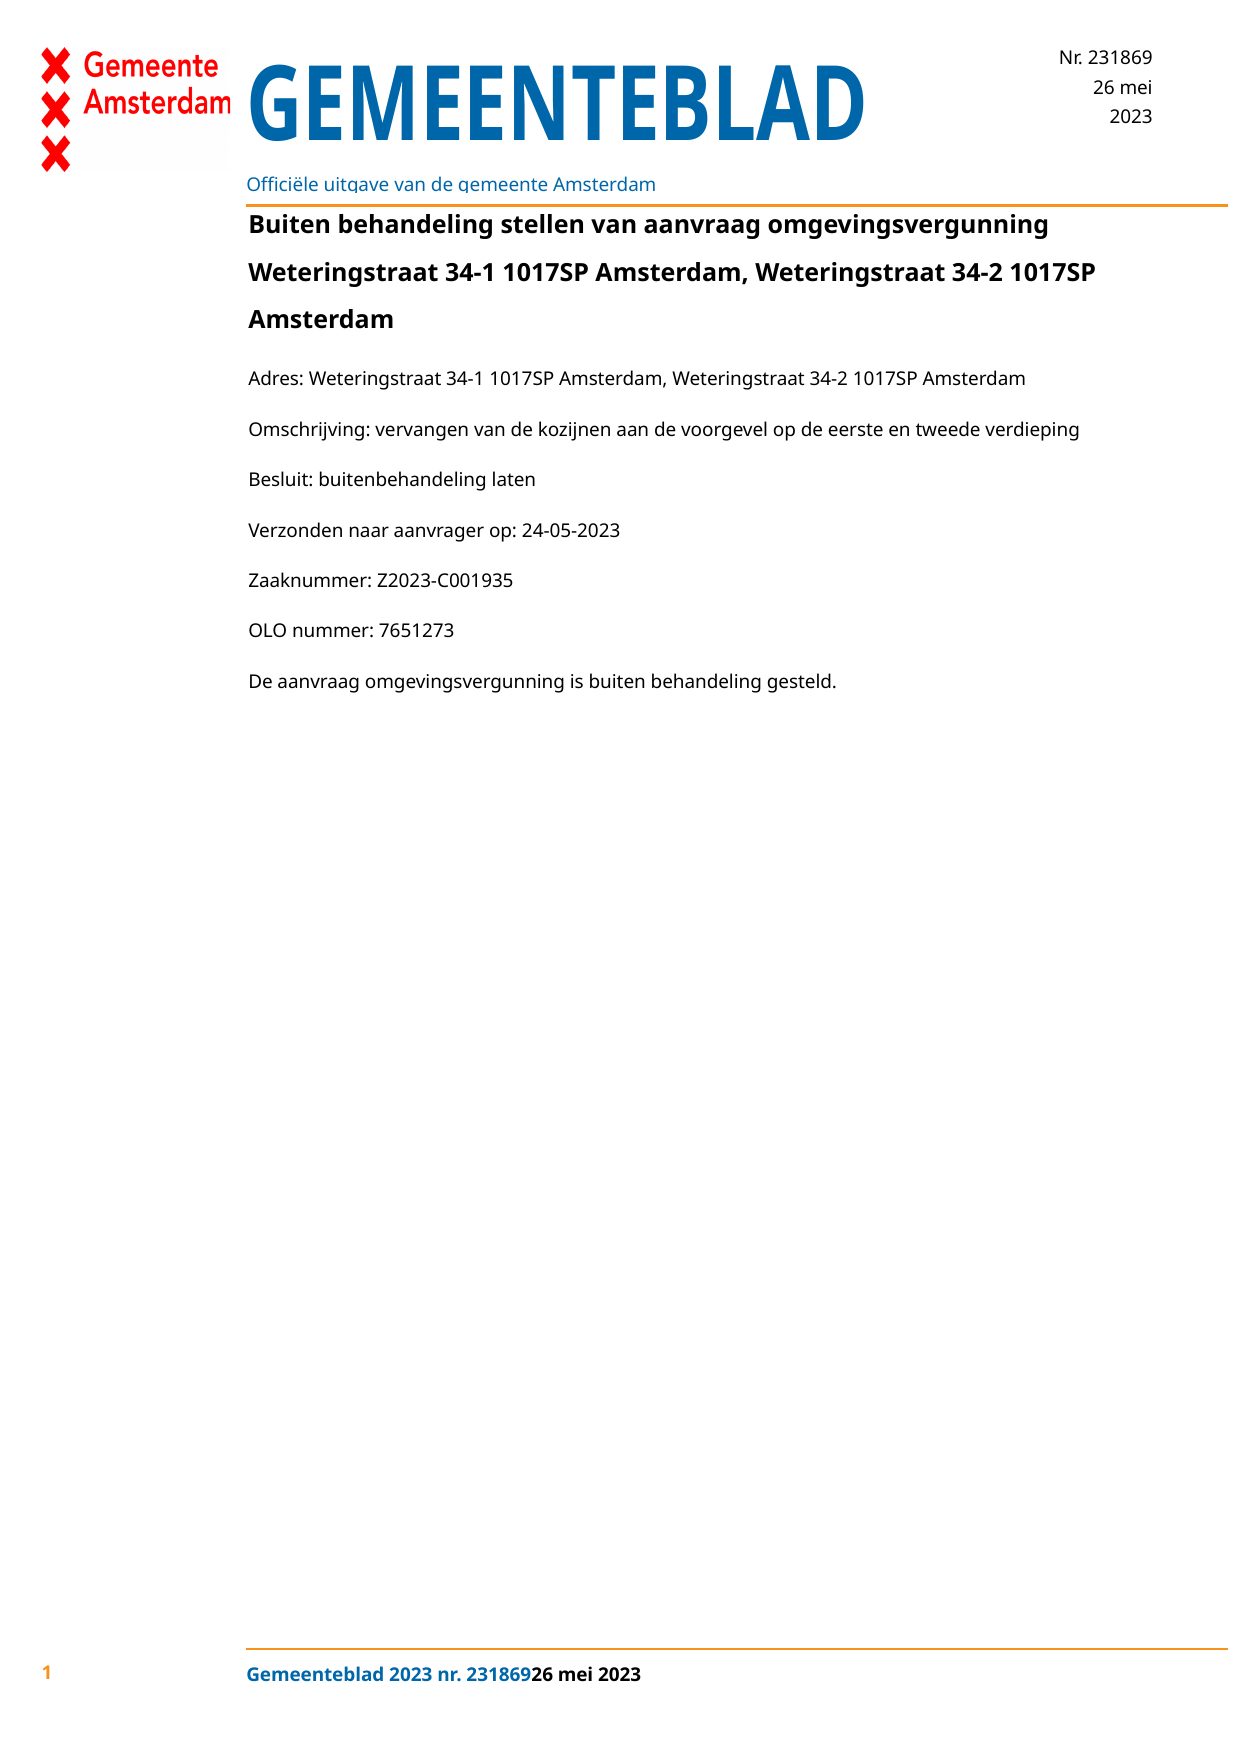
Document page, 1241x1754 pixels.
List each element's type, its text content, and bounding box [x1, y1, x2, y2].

text OLO nummer: 7651273 [248, 618, 1152, 643]
text Omschrijving: vervangen van de kozijnen aan de voorgevel op de eerste en tweede verdieping [248, 416, 1152, 442]
text Zaaknummer: Z2023-C001935 [248, 567, 1152, 593]
picture [41, 47, 231, 172]
text Besluit: buitenbehandeling laten [248, 466, 1152, 492]
text De aanvraag omgevingsvergunning is buiten behandeling gesteld. [248, 668, 1152, 694]
text Buiten behandeling stellen van aanvraag omgevingsvergunning Weteringstraat 34-1 1017SP Amsterdam, Weteringstraat 34-2 1017SP Amsterdam [248, 207, 1152, 336]
text Verzonden naar aanvrager op: 24-05-2023 [248, 517, 1152, 542]
text Adres: Weteringstraat 34-1 1017SP Amsterdam, Weteringstraat 34-2 1017SP Amsterdam [248, 366, 1152, 391]
